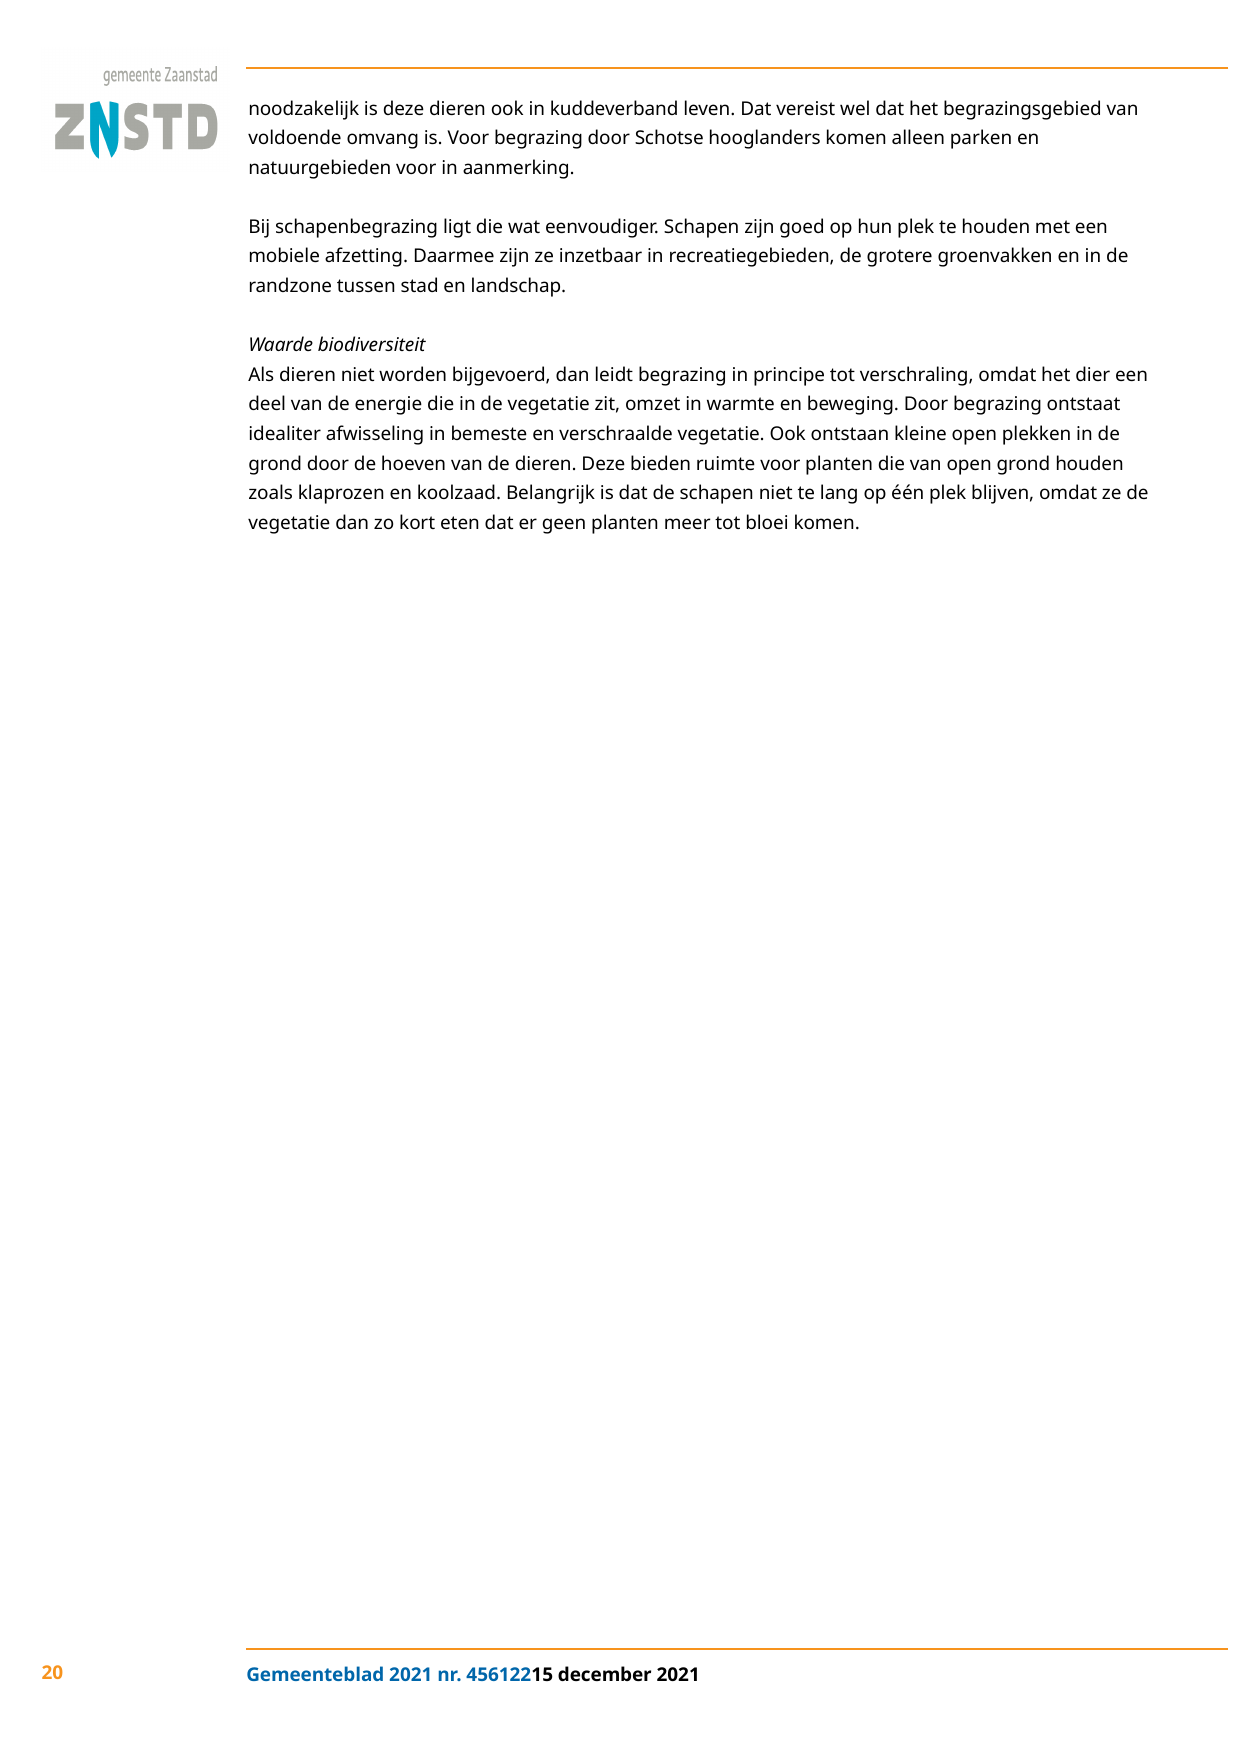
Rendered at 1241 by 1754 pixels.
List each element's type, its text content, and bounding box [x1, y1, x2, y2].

text Waarde biodiversiteit [248, 331, 1152, 357]
text Bij schapenbegrazing ligt die wat eenvoudiger. Schapen zijn goed op hun plek te houden met een mobiele afzetting. Daarmee zijn ze inzetbaar in recreatiegebieden, de grotere groenvakken en in de randzone tussen stad en landschap. [248, 213, 1152, 298]
text noodzakelijk is deze dieren ook in kuddeverband leven. Dat vereist wel dat het begrazingsgebied van voldoende omvang is. Voor begrazing door Schotse hooglanders komen alleen parken en natuurgebieden voor in aanmerking. [248, 95, 1152, 180]
text Als dieren niet worden bijgevoerd, dan leidt begrazing in principe tot verschraling, omdat het dier een deel van de energie die in de vegetatie zit, omzet in warmte en beweging. Door begrazing ontstaat idealiter afwisseling in bemeste en verschraalde vegetatie. Ook ontstaan kleine open plekken in de grond door de hoeven van de dieren. Deze bieden ruimte voor planten die van open grond houden zoals klaprozen en koolzaad. Belangrijk is dat de schapen niet te lang op één plek blijven, omdat ze de vegetatie dan zo kort eten dat er geen planten meer tot bloei komen. [248, 361, 1152, 535]
picture [41, 47, 231, 172]
